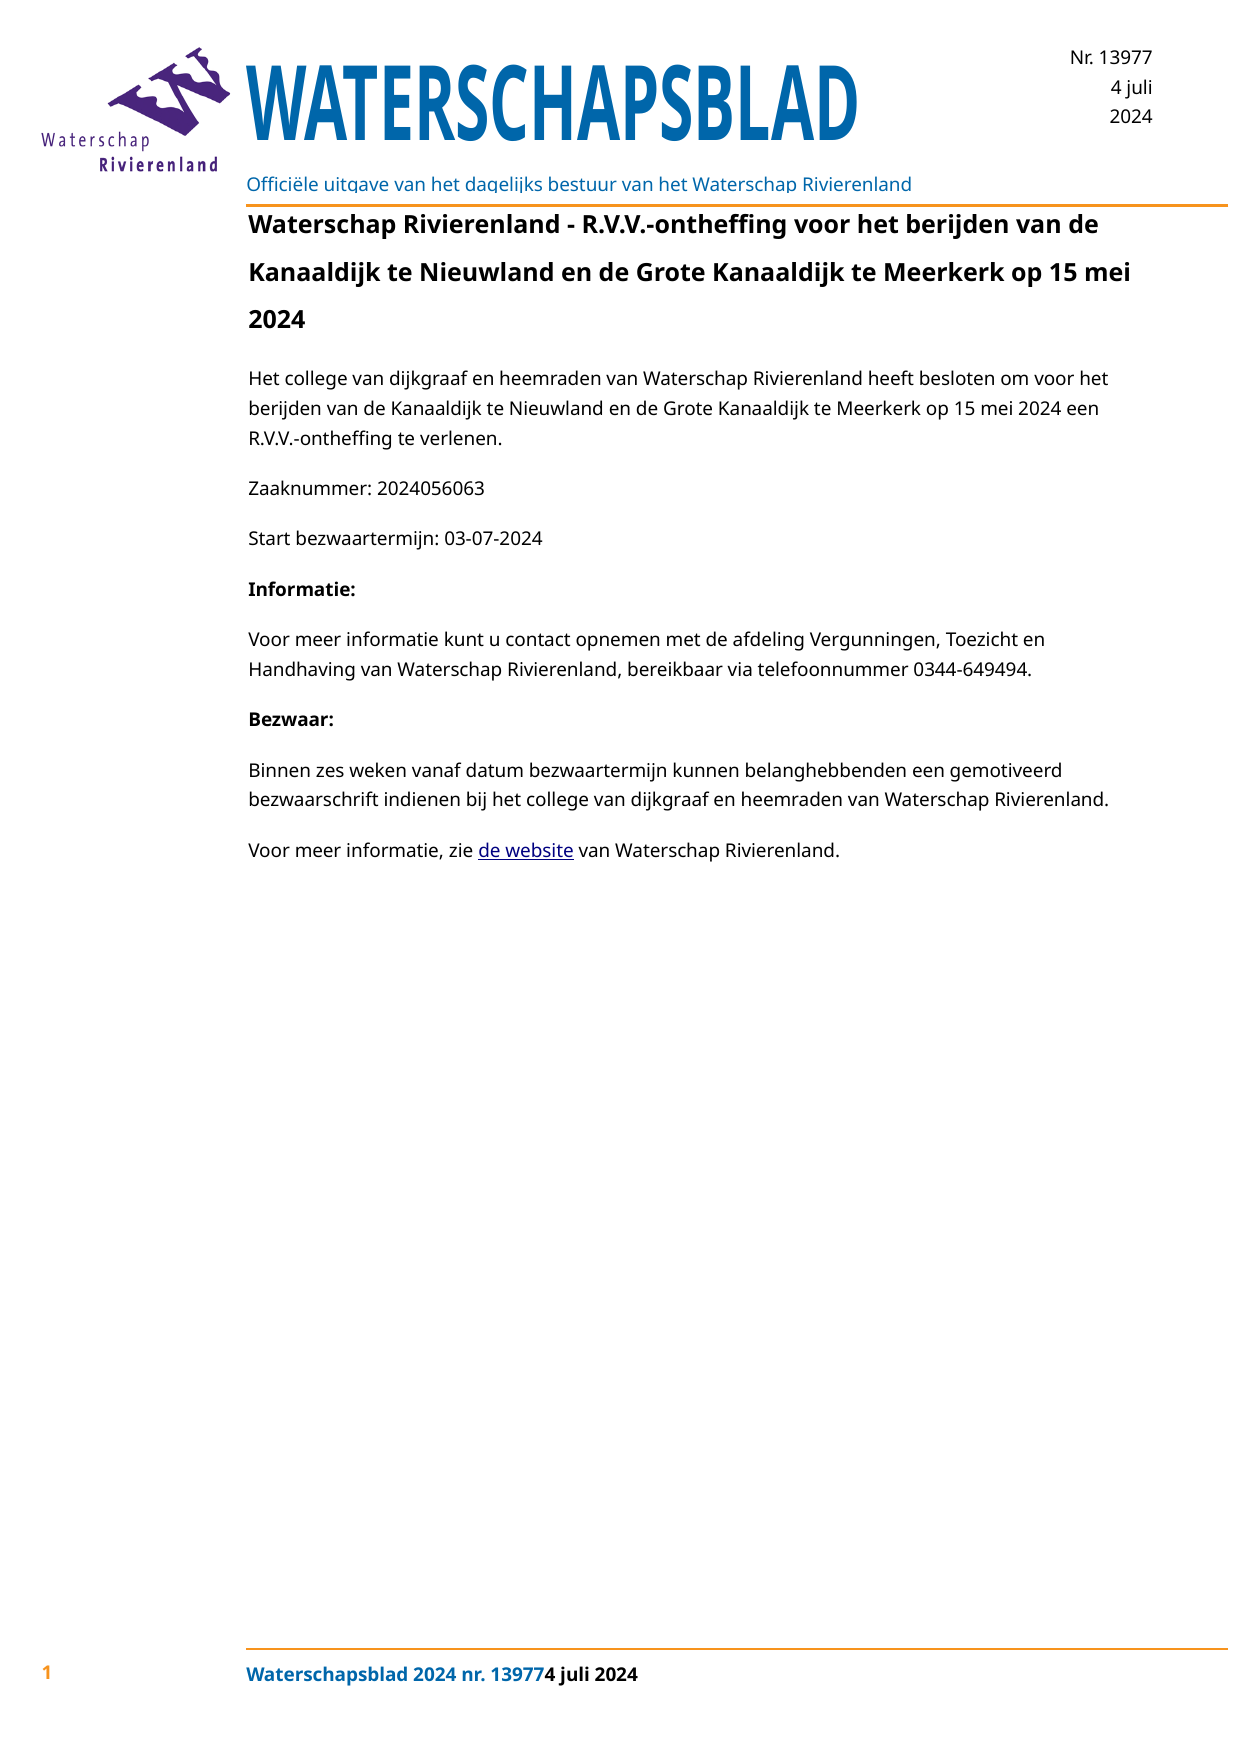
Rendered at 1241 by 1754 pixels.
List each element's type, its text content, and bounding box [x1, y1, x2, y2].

text Bezwaar: [248, 706, 1152, 732]
text Voor meer informatie, zie de website van Waterschap Rivierenland. [248, 837, 1152, 862]
text Waterschap Rivierenland - R.V.V.-ontheffing voor het berijden van de Kanaaldijk te Nieuwland en de Grote Kanaaldijk te Meerkerk op 15 mei 2024 [248, 207, 1152, 336]
text Informatie: [248, 576, 1152, 602]
text Voor meer informatie kunt u contact opnemen met de afdeling Vergunningen, Toezicht en Handhaving van Waterschap Rivierenland, bereikbaar via telefoonnummer 0344-649494. [248, 626, 1152, 682]
text Start bezwaartermijn: 03-07-2024 [248, 526, 1152, 551]
text Binnen zes weken vanaf datum bezwaartermijn kunnen belanghebbenden een gemotiveerd bezwaarschrift indienen bij het college van dijkgraaf en heemraden van Waterschap Rivierenland. [248, 757, 1152, 812]
picture [41, 47, 231, 172]
text Zaaknummer: 2024056063 [248, 475, 1152, 501]
text Het college van dijkgraaf en heemraden van Waterschap Rivierenland heeft besloten om voor het berijden van de Kanaaldijk te Nieuwland en de Grote Kanaaldijk te Meerkerk op 15 mei 2024 een R.V.V.-ontheffing te verlenen. [248, 366, 1152, 450]
